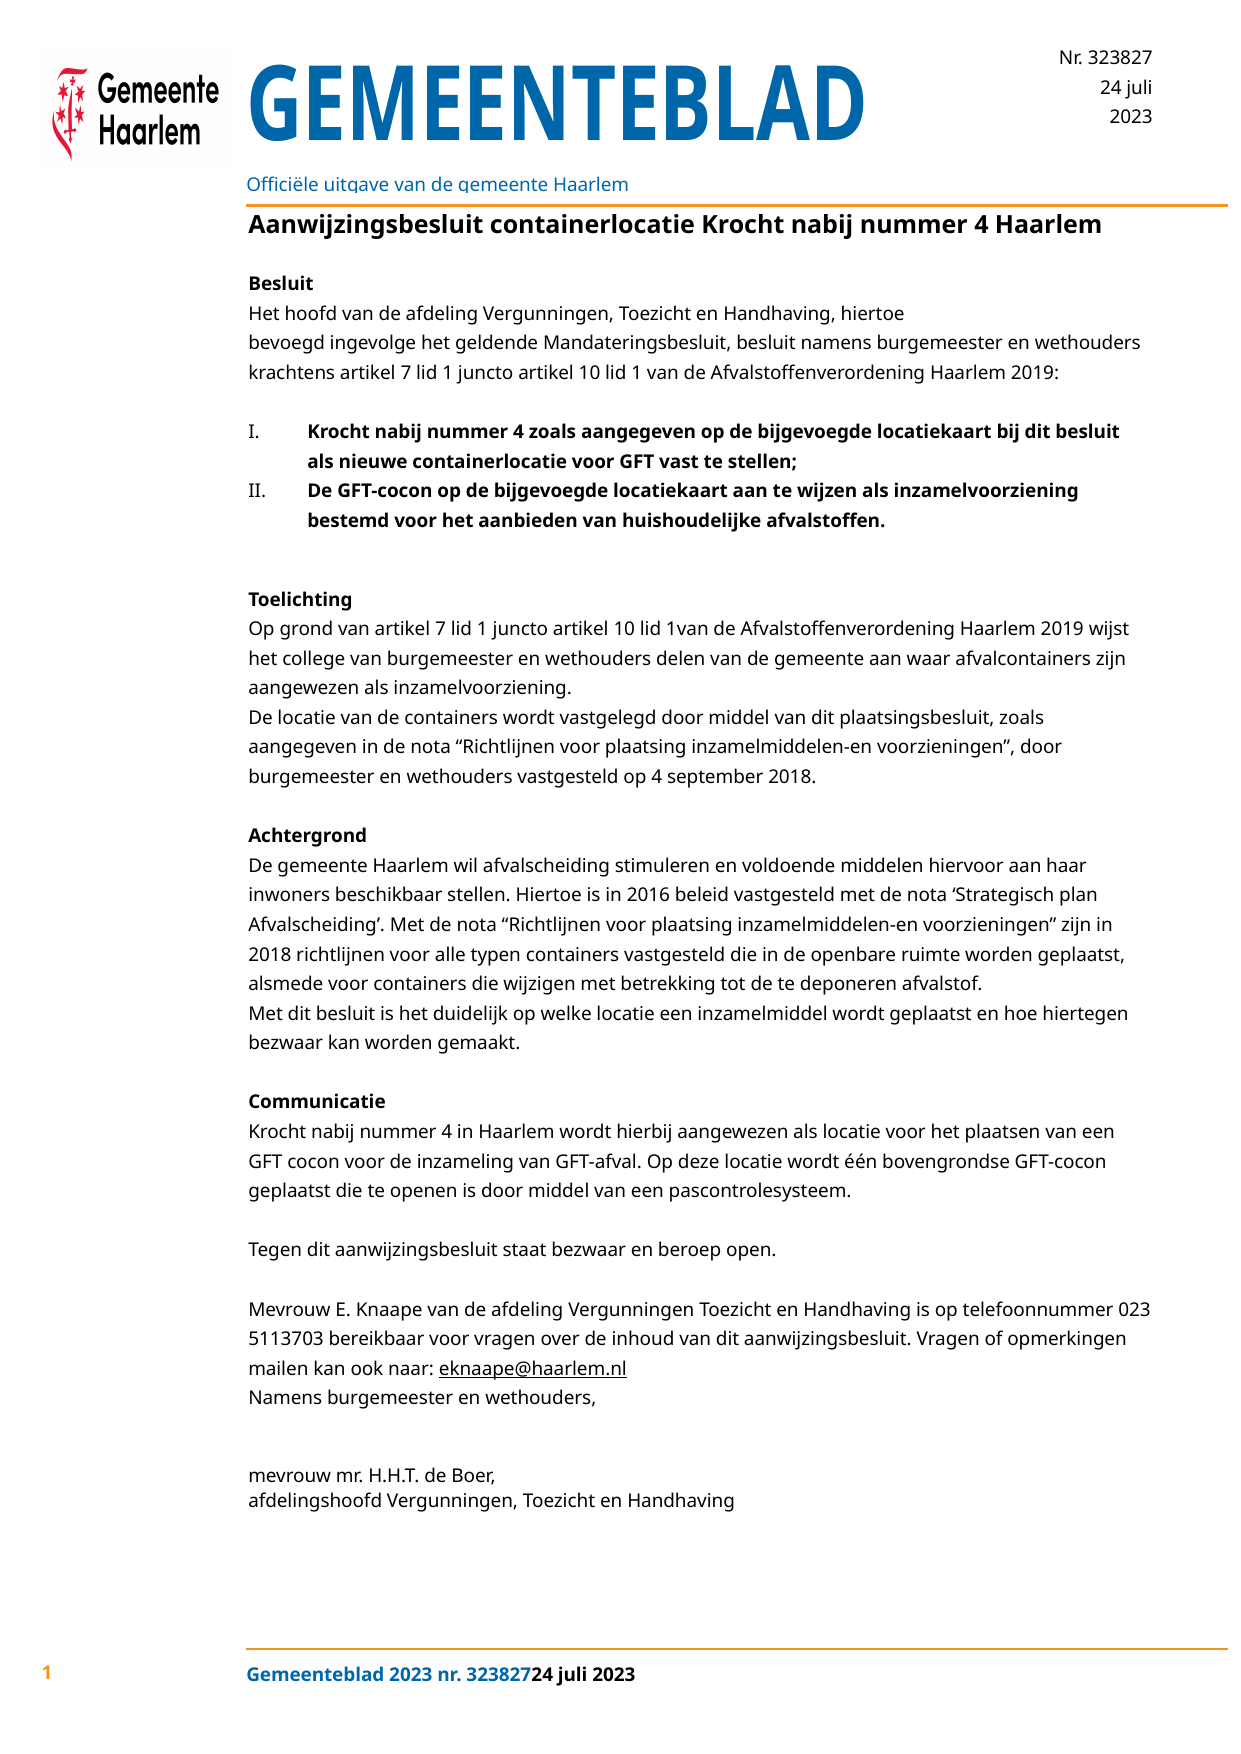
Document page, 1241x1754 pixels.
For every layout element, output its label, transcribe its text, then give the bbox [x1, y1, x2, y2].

list Krocht nabij nummer 4 zoals aangegeven op de bijgevoegde locatiekaart bij dit besluit als nieuwe containerlocatie voor GFT vast te stellen; [248, 418, 1152, 473]
text Toelichting [248, 586, 1152, 612]
text Namens burgemeester en wethouders, [248, 1384, 1152, 1410]
text Tegen dit aanwijzingsbesluit staat bezwaar en beroep open. [248, 1237, 1152, 1262]
text Achtergrond [248, 822, 1152, 848]
text Op grond van artikel 7 lid 1 juncto artikel 10 lid 1van de Afvalstoffenverordening Haarlem 2019 wijst het college van burgemeester en wethouders delen van de gemeente aan waar afvalcontainers zijn aangewezen als inzamelvoorziening. [248, 615, 1152, 700]
text Aanwijzingsbesluit containerlocatie Krocht nabij nummer 4 Haarlem [248, 207, 1152, 241]
list De GFT-cocon op de bijgevoegde locatiekaart aan te wijzen als inzamelvoorziening bestemd voor het aanbieden van huishoudelijke afvalstoffen. [248, 477, 1152, 533]
text De gemeente Haarlem wil afvalscheiding stimuleren en voldoende middelen hiervoor aan haar inwoners beschikbaar stellen. Hiertoe is in 2016 beleid vastgesteld met de nota ‘Strategisch plan Afvalscheiding’. Met de nota “Richtlijnen voor plaatsing inzamelmiddelen-en voorzieningen” zijn in 2018 richtlijnen voor alle typen containers vastgesteld die in de openbare ruimte worden geplaatst, alsmede voor containers die wijzigen met betrekking tot de te deponeren afvalstof. [248, 852, 1152, 996]
text mevrouw mr. H.H.T. de Boer, [248, 1462, 1152, 1487]
text Mevrouw E. Knaape van de afdeling Vergunningen Toezicht en Handhaving is op telefoonnummer 023 5113703 bereikbaar voor vragen over de inhoud van dit aanwijzingsbesluit. Vragen of opmerkingen mailen kan ook naar: eknaape@haarlem.nl [248, 1296, 1152, 1381]
text Het hoofd van de afdeling Vergunningen, Toezicht en Handhaving, hiertoe [248, 300, 1152, 326]
text Communicatie [248, 1089, 1152, 1114]
text De locatie van de containers wordt vastgelegd door middel van dit plaatsingsbesluit, zoals aangegeven in de nota “Richtlijnen voor plaatsing inzamelmiddelen-en voorzieningen”, door burgemeester en wethouders vastgesteld op 4 september 2018. [248, 704, 1152, 789]
text Krocht nabij nummer 4 in Haarlem wordt hierbij aangewezen als locatie voor het plaatsen van een GFT cocon voor de inzameling van GFT-afval. Op deze locatie wordt één bovengrondse GFT-cocon geplaatst die te openen is door middel van een pascontrolesysteem. [248, 1118, 1152, 1203]
picture [41, 47, 231, 172]
text afdelingshoofd Vergunningen, Toezicht en Handhaving [248, 1487, 1152, 1513]
text bevoegd ingevolge het geldende Mandateringsbesluit, besluit namens burgemeester en wethouders krachtens artikel 7 lid 1 juncto artikel 10 lid 1 van de Afvalstoffenverordening Haarlem 2019: [248, 329, 1152, 385]
text Met dit besluit is het duidelijk op welke locatie een inzamelmiddel wordt geplaatst en hoe hiertegen bezwaar kan worden gemaakt. [248, 1000, 1152, 1055]
text Besluit [248, 270, 1152, 296]
